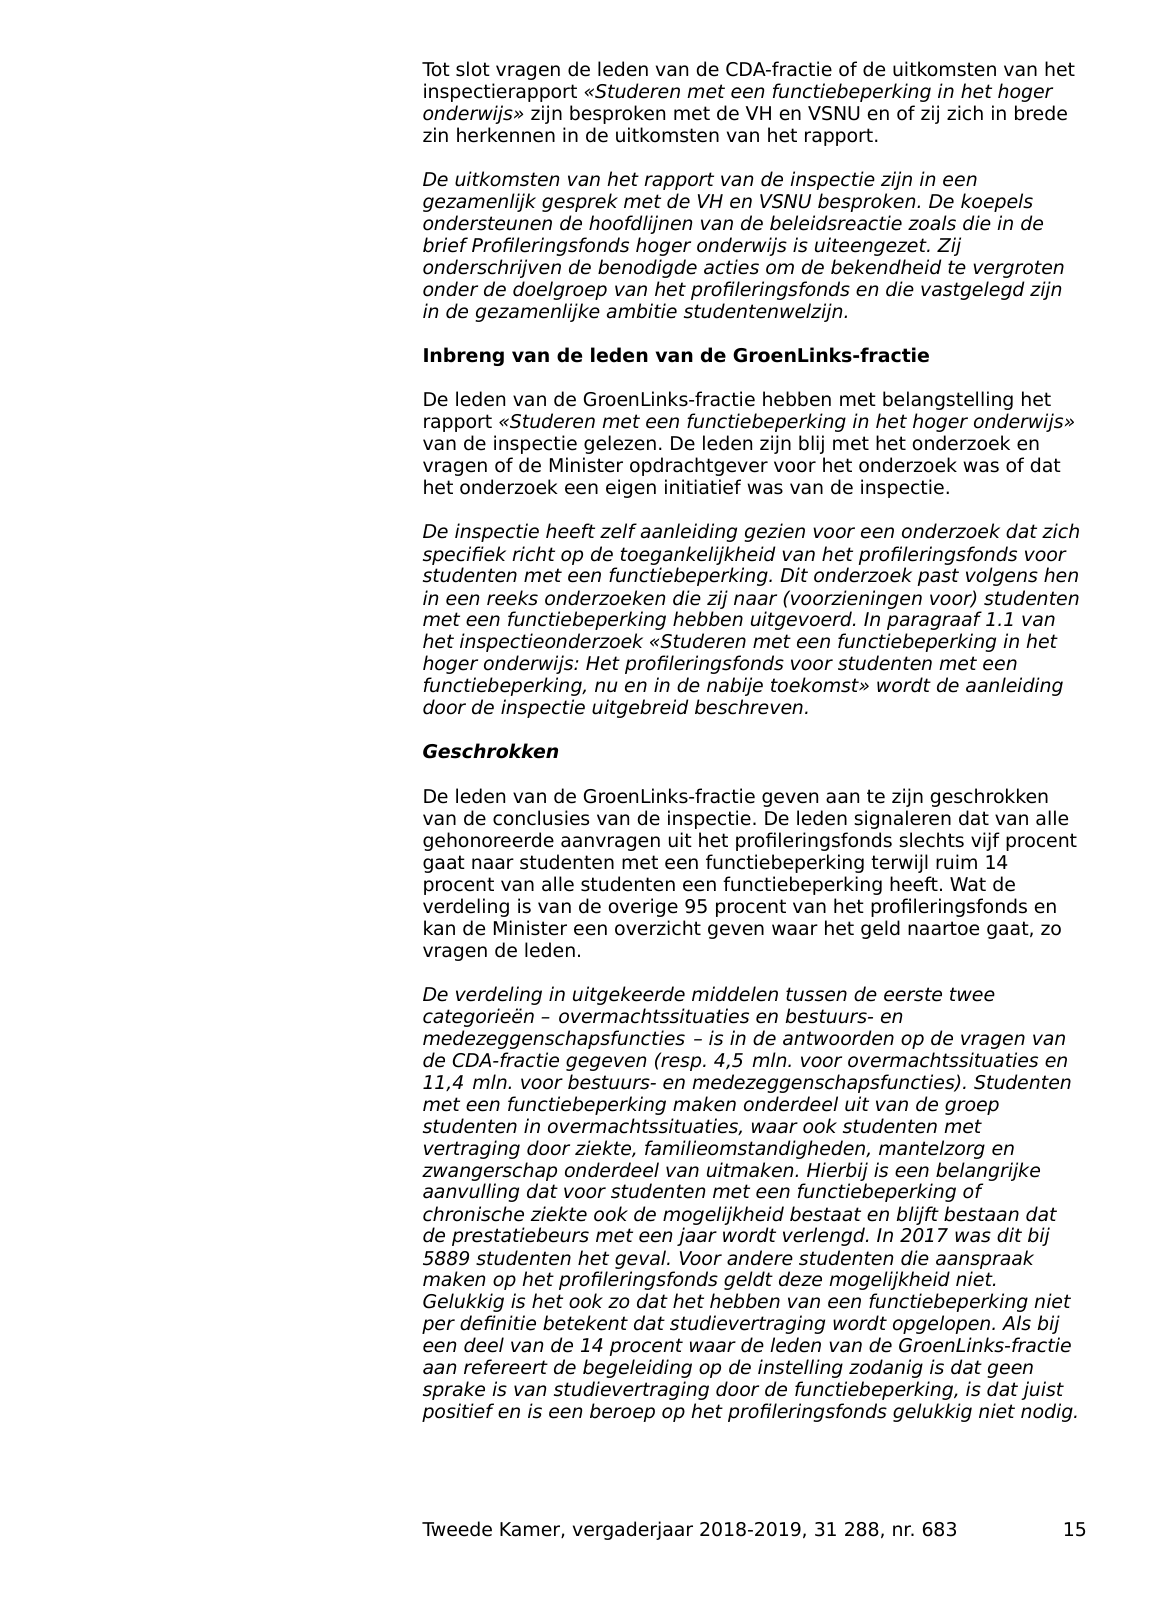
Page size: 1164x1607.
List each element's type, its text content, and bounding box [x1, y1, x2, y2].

text Tot slot vragen de leden van de CDA-fractie of de uitkomsten van het inspectierapport «Studeren met een functiebeperking in het hoger onderwijs» zijn besproken met de VH en VSNU en of zij zich in brede zin herkennen in de uitkomsten van het rapport. [422, 59, 1087, 147]
text De verdeling in uitgekeerde middelen tussen de eerste twee categorieën – overmachtssituaties en bestuurs- en medezeggenschapsfuncties – is in de antwoorden op de vragen van de CDA-fractie gegeven (resp. 4,5 mln. voor overmachtssituaties en 11,4 mln. voor bestuurs- en medezeggenschapsfuncties). Studenten met een functiebeperking maken onderdeel uit van de groep studenten in overmachtssituaties, waar ook studenten met vertraging door ziekte, familieomstandigheden, mantelzorg en zwangerschap onderdeel van uitmaken. Hierbij is een belangrijke aanvulling dat voor studenten met een functiebeperking of chronische ziekte ook de mogelijkheid bestaat en blijft bestaan dat de prestatiebeurs met een jaar wordt verlengd. In 2017 was dit bij 5889 studenten het geval. Voor andere studenten die aanspraak maken op het profileringsfonds geldt deze mogelijkheid niet. Gelukkig is het ook zo dat het hebben van een functiebeperking niet per definitie betekent dat studievertraging wordt opgelopen. Als bij een deel van de 14 procent waar de leden van de GroenLinks-fractie aan refereert de begeleiding op de instelling zodanig is dat geen sprake is van studievertraging door de functiebeperking, is dat juist positief en is een beroep op het profileringsfonds gelukkig niet nodig. [422, 984, 1087, 1423]
subtitle Geschrokken [422, 741, 1087, 763]
text De uitkomsten van het rapport van de inspectie zijn in een gezamenlijk gesprek met de VH en VSNU besproken. De koepels ondersteunen de hoofdlijnen van de beleidsreactie zoals die in de brief Profileringsfonds hoger onderwijs is uiteengezet. Zij onderschrijven de benodigde acties om de bekendheid te vergroten onder de doelgroep van het profileringsfonds en die vastgelegd zijn in de gezamenlijke ambitie studentenwelzijn. [422, 169, 1087, 323]
text De inspectie heeft zelf aanleiding gezien voor een onderzoek dat zich specifiek richt op de toegankelijkheid van het profileringsfonds voor studenten met een functiebeperking. Dit onderzoek past volgens hen in een reeks onderzoeken die zij naar (voorzieningen voor) studenten met een functiebeperking hebben uitgevoerd. In paragraaf 1.1 van het inspectieonderzoek «Studeren met een functiebeperking in het hoger onderwijs: Het profileringsfonds voor studenten met een functiebeperking, nu en in de nabije toekomst» wordt de aanleiding door de inspectie uitgebreid beschreven. [422, 521, 1087, 719]
text De leden van de GroenLinks-fractie hebben met belangstelling het rapport «Studeren met een functiebeperking in het hoger onderwijs» van de inspectie gelezen. De leden zijn blij met het onderzoek en vragen of de Minister opdrachtgever voor het onderzoek was of dat het onderzoek een eigen initiatief was van de inspectie. [422, 389, 1087, 499]
subtitle Inbreng van de leden van de GroenLinks-fractie [422, 345, 1087, 367]
text De leden van de GroenLinks-fractie geven aan te zijn geschrokken van de conclusies van de inspectie. De leden signaleren dat van alle gehonoreerde aanvragen uit het profileringsfonds slechts vijf procent gaat naar studenten met een functiebeperking terwijl ruim 14 procent van alle studenten een functiebeperking heeft. Wat de verdeling is van de overige 95 procent van het profileringsfonds en kan de Minister een overzicht geven waar het geld naartoe gaat, zo vragen de leden. [422, 786, 1087, 961]
